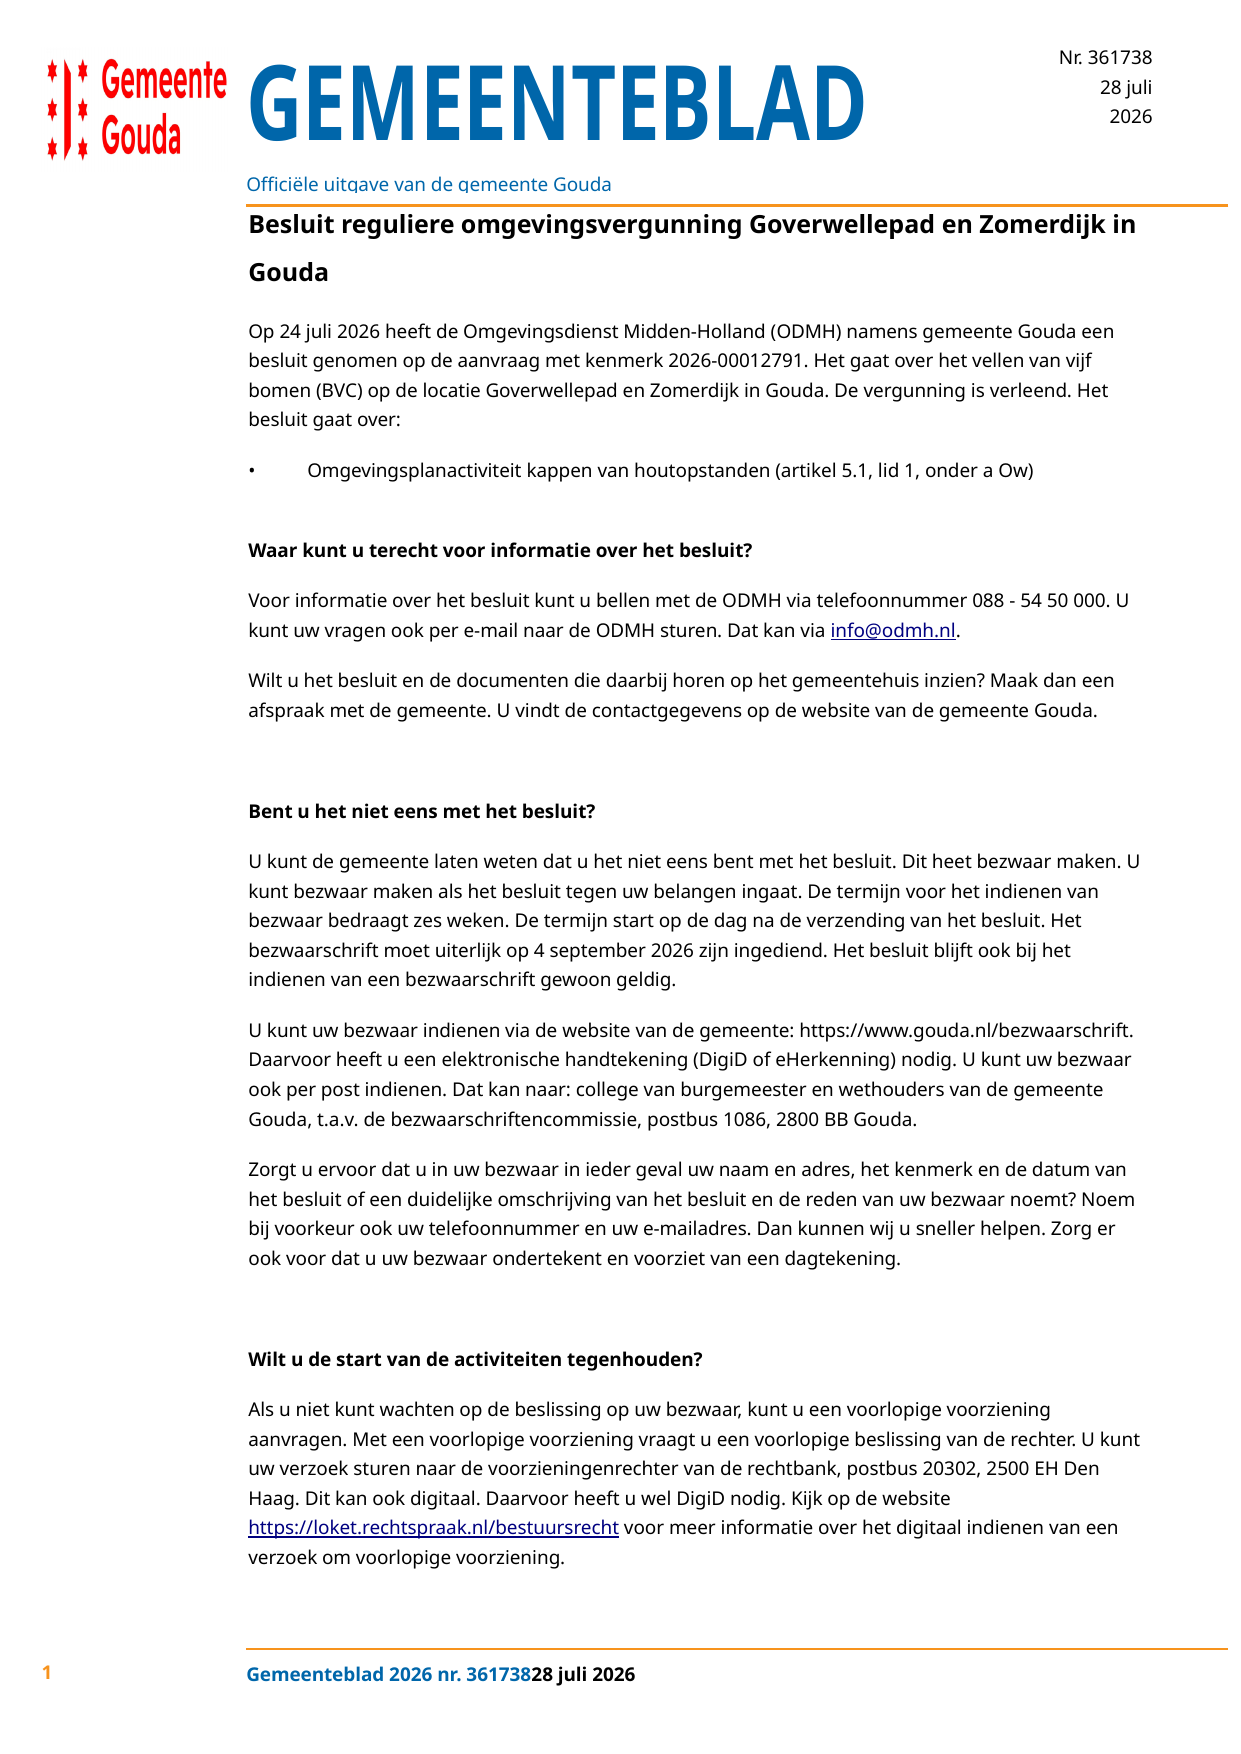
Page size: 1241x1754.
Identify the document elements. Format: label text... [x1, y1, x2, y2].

picture [41, 47, 231, 172]
list Omgevingsplanactiviteit kappen van houtopstanden (artikel 5.1, lid 1, onder a Ow) [248, 457, 1152, 483]
text Zorgt u ervoor dat u in uw bezwaar in ieder geval uw naam en adres, het kenmerk en de datum van het besluit of een duidelijke omschrijving van het besluit en de reden van uw bezwaar noemt? Noem bij voorkeur ook uw telefoonnummer en uw e-mailadres. Dan kunnen wij u sneller helpen. Zorg er ook voor dat u uw bezwaar ondertekent en voorziet van een dagtekening. [248, 1156, 1152, 1271]
text Voor informatie over het besluit kunt u bellen met de ODMH via telefoonnummer 088 - 54 50 000. U kunt uw vragen ook per e-mail naar de ODMH sturen. Dat kan via info@odmh.nl. [248, 587, 1152, 643]
text Waar kunt u terecht voor informatie over het besluit? [248, 537, 1152, 563]
text Wilt u de start van de activiteiten tegenhouden? [248, 1346, 1152, 1372]
text U kunt de gemeente laten weten dat u het niet eens bent met het besluit. Dit heet bezwaar maken. U kunt bezwaar maken als het besluit tegen uw belangen ingaat. De termijn voor het indienen van bezwaar bedraagt zes weken. De termijn start op de dag na de verzending van het besluit. Het bezwaarschrift moet uiterlijk op 4 september 2026 zijn ingediend. Het besluit blijft ook bij het indienen van een bezwaarschrift gewoon geldig. [248, 848, 1152, 992]
text U kunt uw bezwaar indienen via de website van de gemeente: https://www.gouda.nl/bezwaarschrift. Daarvoor heeft u een elektronische handtekening (DigiD of eHerkenning) nodig. U kunt uw bezwaar ook per post indienen. Dat kan naar: college van burgemeester en wethouders van de gemeente Gouda, t.a.v. de bezwaarschriftencommissie, postbus 1086, 2800 BB Gouda. [248, 1017, 1152, 1132]
text Als u niet kunt wachten op de beslissing op uw bezwaar, kunt u een voorlopige voorziening aanvragen. Met een voorlopige voorziening vraagt u een voorlopige beslissing van de rechter. U kunt uw verzoek sturen naar de voorzieningenrechter van de rechtbank, postbus 20302, 2500 EH Den Haag. Dit kan ook digitaal. Daarvoor heeft u wel DigiD nodig. Kijk op de website https://loket.rechtspraak.nl/bestuursrecht voor meer informatie over het digitaal indienen van een verzoek om voorlopige voorziening. [248, 1396, 1152, 1570]
text Besluit reguliere omgevingsvergunning Goverwellepad en Zomerdijk in Gouda [248, 207, 1152, 288]
text Wilt u het besluit en de documenten die daarbij horen op het gemeentehuis inzien? Maak dan een afspraak met de gemeente. U vindt de contactgegevens op de website van de gemeente Gouda. [248, 667, 1152, 723]
text Op 24 juli 2026 heeft de Omgevingsdienst Midden-Holland (ODMH) namens gemeente Gouda een besluit genomen op de aanvraag met kenmerk 2026-00012791. Het gaat over het vellen van vijf bomen (BVC) op de locatie Goverwellepad en Zomerdijk in Gouda. De vergunning is verleend. Het besluit gaat over: [248, 318, 1152, 432]
text Bent u het niet eens met het besluit? [248, 798, 1152, 824]
